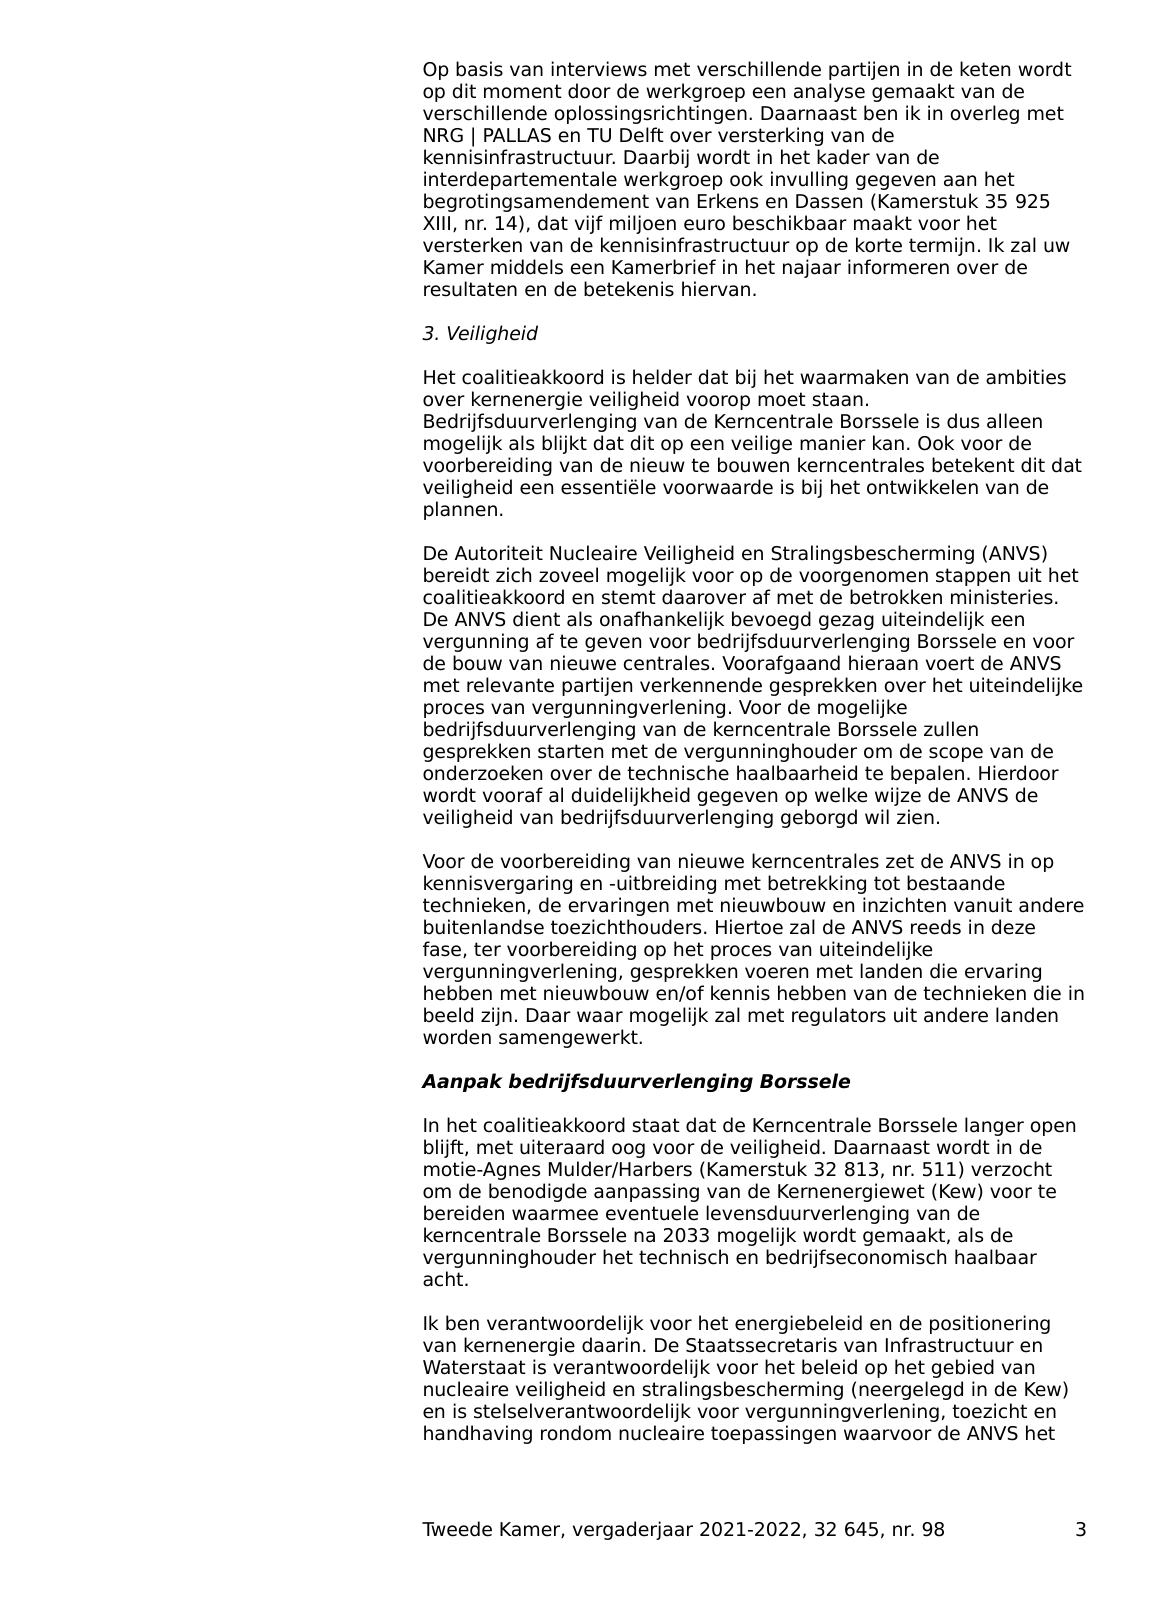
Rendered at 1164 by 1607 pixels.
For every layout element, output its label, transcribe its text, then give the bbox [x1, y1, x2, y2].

text In het coalitieakkoord staat dat de Kerncentrale Borssele langer open blijft, met uiteraard oog voor de veiligheid. Daarnaast wordt in de motie-Agnes Mulder/Harbers (Kamerstuk 32 813, nr. 511) verzocht om de benodigde aanpassing van de Kernenergiewet (Kew) voor te bereiden waarmee eventuele levensduurverlenging van de kerncentrale Borssele na 2033 mogelijk wordt gemaakt, als de vergunninghouder het technisch en bedrijfseconomisch haalbaar acht. [422, 1115, 1087, 1291]
text Op basis van interviews met verschillende partijen in de keten wordt op dit moment door de werkgroep een analyse gemaakt van de verschillende oplossingsrichtingen. Daarnaast ben ik in overleg met NRG | PALLAS en TU Delft over versterking van de kennisinfrastructuur. Daarbij wordt in het kader van de interdepartementale werkgroep ook invulling gegeven aan het begrotingsamendement van Erkens en Dassen (Kamerstuk 35 925 XIII, nr. 14), dat vijf miljoen euro beschikbaar maakt voor het versterken van de kennisinfrastructuur op de korte termijn. Ik zal uw Kamer middels een Kamerbrief in het najaar informeren over de resultaten en de betekenis hiervan. [422, 59, 1087, 301]
text De Autoriteit Nucleaire Veiligheid en Stralingsbescherming (ANVS) bereidt zich zoveel mogelijk voor op de voorgenomen stappen uit het coalitieakkoord en stemt daarover af met de betrokken ministeries. De ANVS dient als onafhankelijk bevoegd gezag uiteindelijk een vergunning af te geven voor bedrijfsduurverlenging Borssele en voor de bouw van nieuwe centrales. Voorafgaand hieraan voert de ANVS met relevante partijen verkennende gesprekken over het uiteindelijke proces van vergunningverlening. Voor de mogelijke bedrijfsduurverlenging van de kerncentrale Borssele zullen gesprekken starten met de vergunninghouder om de scope van de onderzoeken over de technische haalbaarheid te bepalen. Hierdoor wordt vooraf al duidelijkheid gegeven op welke wijze de ANVS de veiligheid van bedrijfsduurverlenging geborgd wil zien. [422, 543, 1087, 829]
subtitle Aanpak bedrijfsduurverlenging Borssele [422, 1071, 1087, 1093]
text Voor de voorbereiding van nieuwe kerncentrales zet de ANVS in op kennisvergaring en -uitbreiding met betrekking tot bestaande technieken, de ervaringen met nieuwbouw en inzichten vanuit andere buitenlandse toezichthouders. Hiertoe zal de ANVS reeds in deze fase, ter voorbereiding op het proces van uiteindelijke vergunningverlening, gesprekken voeren met landen die ervaring hebben met nieuwbouw en/of kennis hebben van de technieken die in beeld zijn. Daar waar mogelijk zal met regulators uit andere landen worden samengewerkt. [422, 851, 1087, 1049]
text Ik ben verantwoordelijk voor het energiebeleid en de positionering van kernenergie daarin. De Staatssecretaris van Infrastructuur en Waterstaat is verantwoordelijk voor het beleid op het gebied van nucleaire veiligheid en stralingsbescherming (neergelegd in de Kew) en is stelselverantwoordelijk voor vergunningverlening, toezicht en handhaving rondom nucleaire toepassingen waarvoor de ANVS het [422, 1313, 1087, 1445]
subtitle 3. Veiligheid [422, 323, 1087, 345]
text Het coalitieakkoord is helder dat bij het waarmaken van de ambities over kernenergie veiligheid voorop moet staan. Bedrijfsduurverlenging van de Kerncentrale Borssele is dus alleen mogelijk als blijkt dat dit op een veilige manier kan. Ook voor de voorbereiding van de nieuw te bouwen kerncentrales betekent dit dat veiligheid een essentiële voorwaarde is bij het ontwikkelen van de plannen. [422, 367, 1087, 521]
